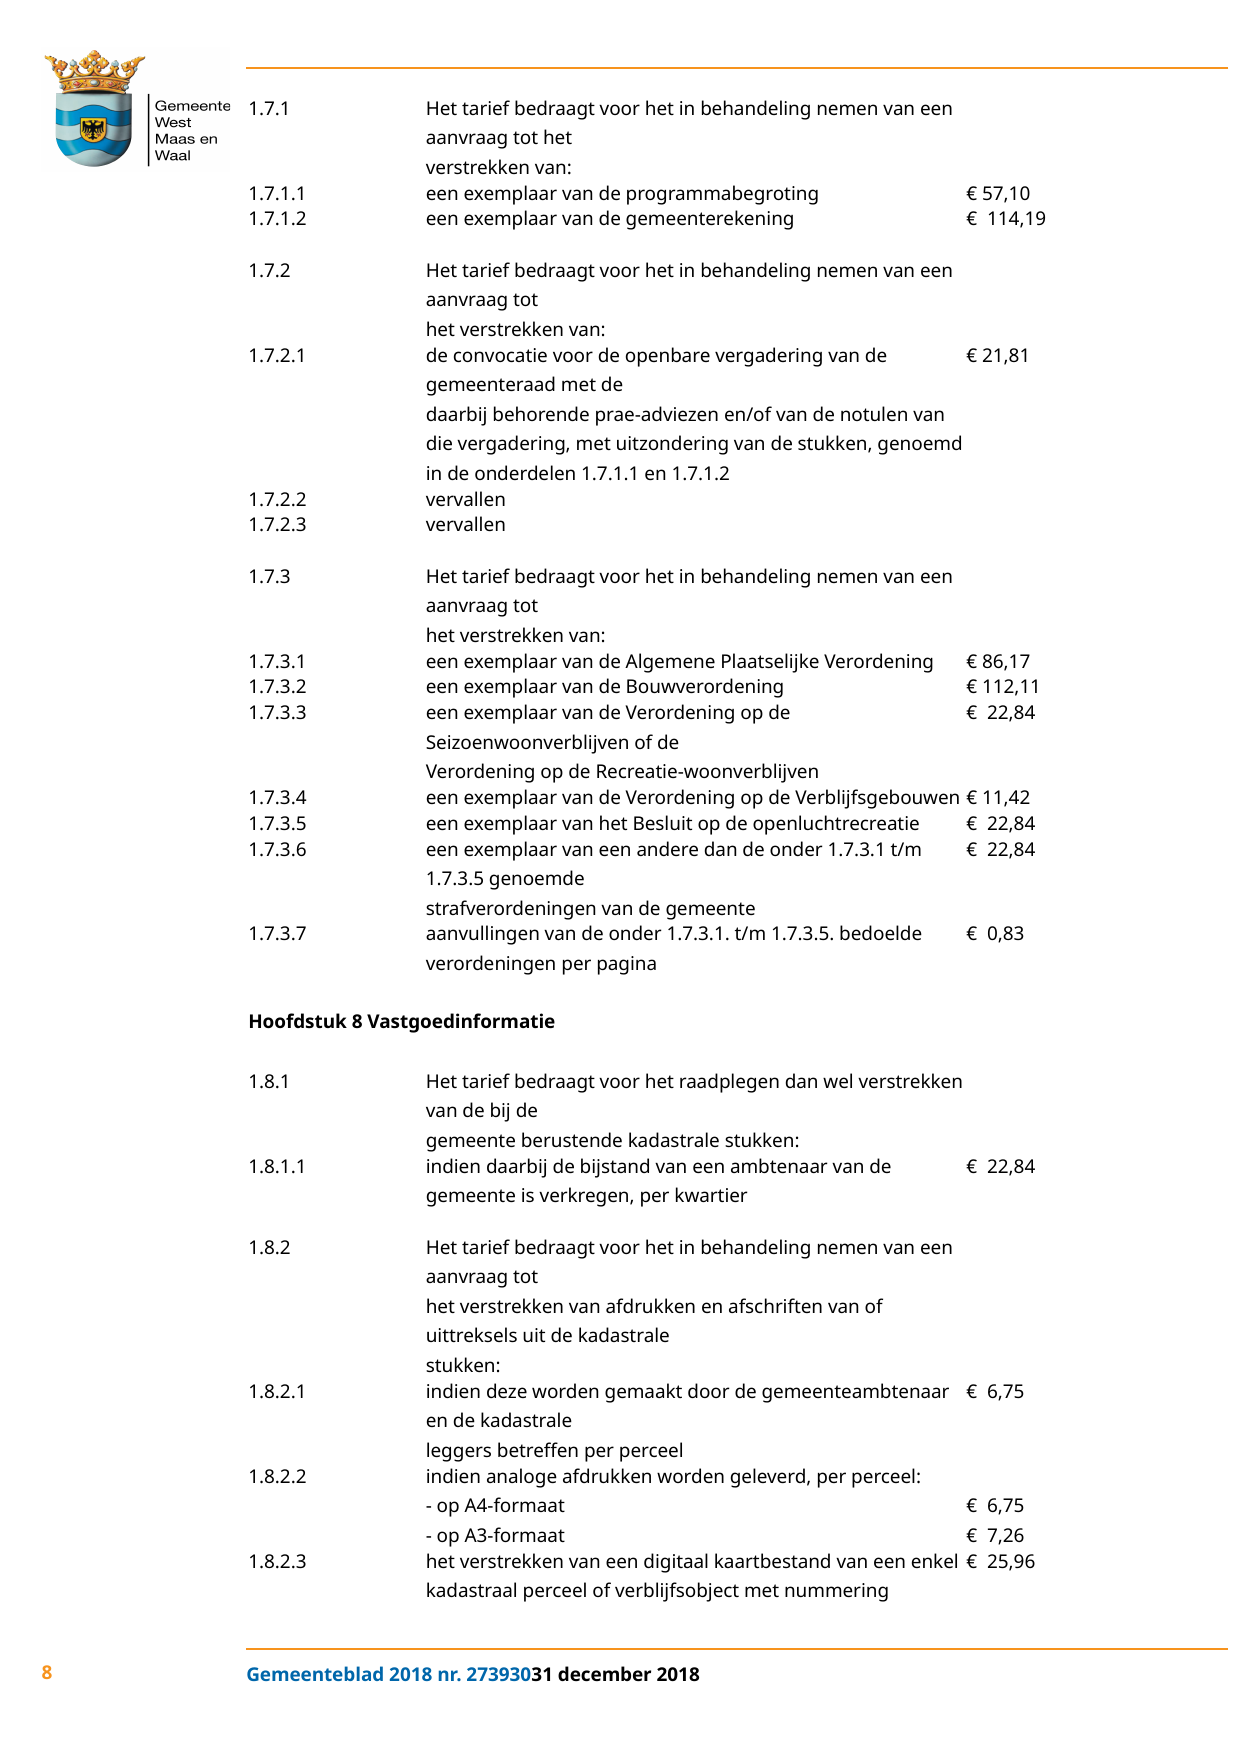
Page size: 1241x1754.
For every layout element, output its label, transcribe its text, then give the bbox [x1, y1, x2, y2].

table_cell 1.7.3.7 [248, 921, 426, 976]
table_cell Het tarief bedraagt voor het in behandeling nemen van een aanvraag tot het verstrekken van: [426, 257, 966, 342]
table_cell een exemplaar van de programmabegroting [426, 180, 966, 205]
table_header Het tarief bedraagt voor het in behandeling nemen van een aanvraag tot het verstrekken van: [426, 95, 966, 180]
table_cell [426, 231, 966, 257]
table_cell € 57,10 [966, 180, 1152, 205]
table_cell 1.7.3.5 [248, 810, 426, 836]
table_cell € 0,83 [966, 921, 1152, 976]
table_cell [966, 1208, 1152, 1234]
table_cell € 11,42 [966, 784, 1152, 810]
table_cell indien analoge afdrukken worden geleverd, per perceel: - op A4-formaat - op A3-formaat [426, 1463, 966, 1548]
table_header [966, 95, 1152, 180]
table_cell 1.7.3.1 [248, 648, 426, 674]
table_cell 1.7.2.1 [248, 342, 426, 486]
table_cell € 22,84 [966, 836, 1152, 921]
picture [41, 47, 231, 172]
table_cell [966, 537, 1152, 563]
table_cell [426, 537, 966, 563]
table_cell 1.8.2.3 [248, 1548, 426, 1603]
table_cell een exemplaar van de Algemene Plaatselijke Verordening [426, 648, 966, 674]
text Hoofdstuk 8 Vastgoedinformatie [248, 1009, 1152, 1034]
table_cell € 21,81 [966, 342, 1152, 486]
table_cell [966, 257, 1152, 342]
table_cell 1.7.3.3 [248, 699, 426, 784]
table_cell € 22,84 [966, 810, 1152, 836]
table_cell 1.7.1.1 [248, 180, 426, 205]
table_cell vervallen [426, 486, 966, 512]
table_cell de convocatie voor de openbare vergadering van de gemeenteraad met de daarbij behorende prae-adviezen en/of van de notulen van die vergadering, met uitzondering van de stukken, genoemd in de onderdelen 1.7.1.1 en 1.7.1.2 [426, 342, 966, 486]
table_cell vervallen [426, 512, 966, 537]
table_cell een exemplaar van de gemeenterekening [426, 205, 966, 231]
table_cell € 6,75 [966, 1378, 1152, 1463]
table_cell 1.7.2 [248, 257, 426, 342]
table_cell een exemplaar van de Verordening op de Seizoenwoonverblijven of de Verordening op de Recreatie-woonverblijven [426, 699, 966, 784]
table_cell Het tarief bedraagt voor het in behandeling nemen van een aanvraag tot het verstrekken van: [426, 563, 966, 648]
table_cell € 6,75 € 7,26 [966, 1463, 1152, 1548]
table_cell 1.7.3.6 [248, 836, 426, 921]
table_cell 1.7.3 [248, 563, 426, 648]
table_cell een exemplaar van de Verordening op de Verblijfsgebouwen [426, 784, 966, 810]
table_cell [966, 486, 1152, 512]
table_cell een exemplaar van het Besluit op de openluchtrecreatie [426, 810, 966, 836]
table_header [966, 1068, 1152, 1153]
table_cell [248, 1208, 426, 1234]
table_cell € 112,11 [966, 674, 1152, 699]
table_cell indien deze worden gemaakt door de gemeenteambtenaar en de kadastrale leggers betreffen per perceel [426, 1378, 966, 1463]
table_cell 1.7.3.2 [248, 674, 426, 699]
table_cell 1.7.2.2 [248, 486, 426, 512]
table_cell 1.8.2 [248, 1234, 426, 1378]
table_cell [966, 1234, 1152, 1378]
table_cell € 25,96 [966, 1548, 1152, 1603]
table_cell 1.8.2.2 [248, 1463, 426, 1548]
table_cell [966, 512, 1152, 537]
table_header 1.8.1 [248, 1068, 426, 1153]
table_header Het tarief bedraagt voor het raadplegen dan wel verstrekken van de bij de gemeente berustende kadastrale stukken: [426, 1068, 966, 1153]
table_cell het verstrekken van een digitaal kaartbestand van een enkel kadastraal perceel of verblijfsobject met nummering [426, 1548, 966, 1603]
table_cell een exemplaar van de Bouwverordening [426, 674, 966, 699]
table_cell 1.7.1.2 [248, 205, 426, 231]
table_cell 1.7.3.4 [248, 784, 426, 810]
table_cell € 114,19 [966, 205, 1152, 231]
table_cell [966, 563, 1152, 648]
table_cell € 22,84 [966, 1153, 1152, 1208]
table_cell € 86,17 [966, 648, 1152, 674]
table_cell aanvullingen van de onder 1.7.3.1. t/m 1.7.3.5. bedoelde verordeningen per pagina [426, 921, 966, 976]
table_cell [248, 537, 426, 563]
table_cell [966, 231, 1152, 257]
table_cell 1.8.1.1 [248, 1153, 426, 1208]
table_cell 1.8.2.1 [248, 1378, 426, 1463]
table_header 1.7.1 [248, 95, 426, 180]
table_cell [248, 231, 426, 257]
table_cell [426, 1208, 966, 1234]
table_cell 1.7.2.3 [248, 512, 426, 537]
table_cell Het tarief bedraagt voor het in behandeling nemen van een aanvraag tot het verstrekken van afdrukken en afschriften van of uittreksels uit de kadastrale stukken: [426, 1234, 966, 1378]
table_cell € 22,84 [966, 699, 1152, 784]
table_cell indien daarbij de bijstand van een ambtenaar van de gemeente is verkregen, per kwartier [426, 1153, 966, 1208]
table_cell een exemplaar van een andere dan de onder 1.7.3.1 t/m 1.7.3.5 genoemde strafverordeningen van de gemeente [426, 836, 966, 921]
